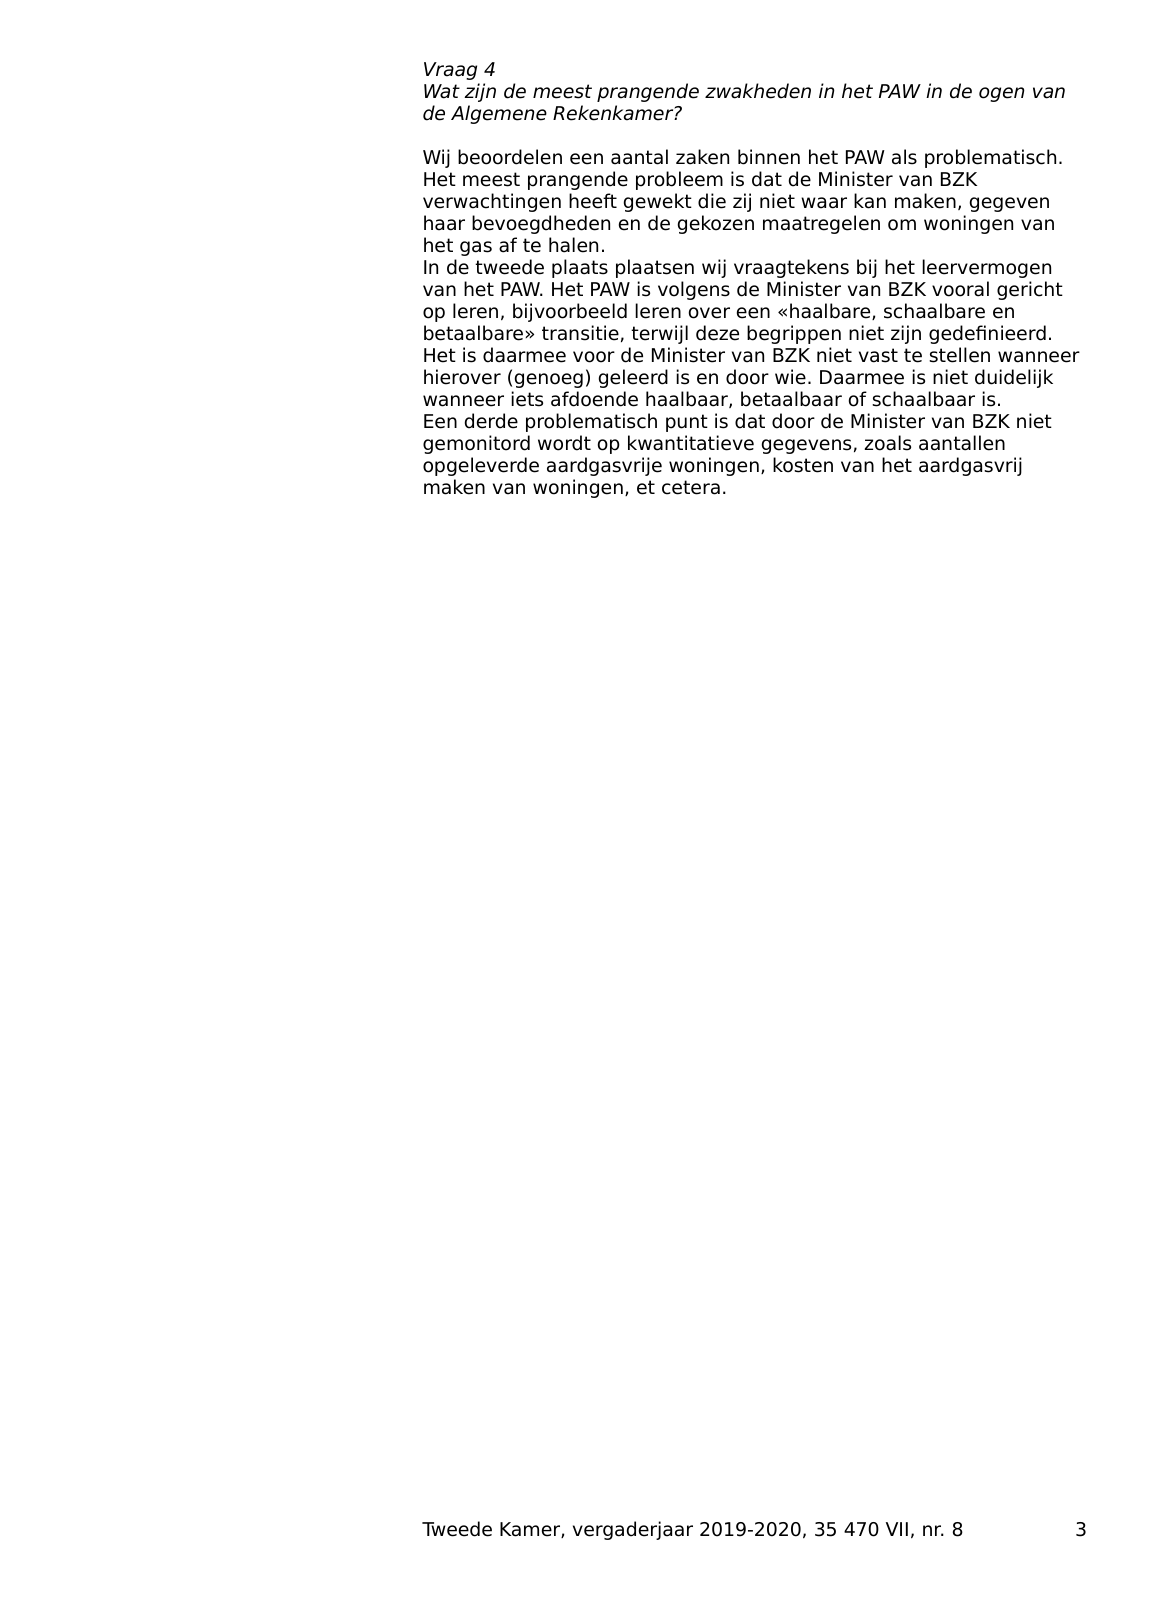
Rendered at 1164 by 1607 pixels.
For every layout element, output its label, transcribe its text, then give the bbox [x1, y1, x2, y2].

text Vraag 4 [422, 59, 1087, 81]
text Wij beoordelen een aantal zaken binnen het PAW als problematisch. [422, 147, 1087, 169]
text Het meest prangende probleem is dat de Minister van BZK verwachtingen heeft gewekt die zij niet waar kan maken, gegeven haar bevoegdheden en de gekozen maatregelen om woningen van het gas af te halen. [422, 169, 1087, 257]
text Een derde problematisch punt is dat door de Minister van BZK niet gemonitord wordt op kwantitatieve gegevens, zoals aantallen opgeleverde aardgasvrije woningen, kosten van het aardgasvrij maken van woningen, et cetera. [422, 411, 1087, 499]
text Wat zijn de meest prangende zwakheden in het PAW in de ogen van de Algemene Rekenkamer? [422, 81, 1087, 125]
text In de tweede plaats plaatsen wij vraagtekens bij het leervermogen van het PAW. Het PAW is volgens de Minister van BZK vooral gericht op leren, bijvoorbeeld leren over een «haalbare, schaalbare en betaalbare» transitie, terwijl deze begrippen niet zijn gedefinieerd. Het is daarmee voor de Minister van BZK niet vast te stellen wanneer hierover (genoeg) geleerd is en door wie. Daarmee is niet duidelijk wanneer iets afdoende haalbaar, betaalbaar of schaalbaar is. [422, 257, 1087, 411]
